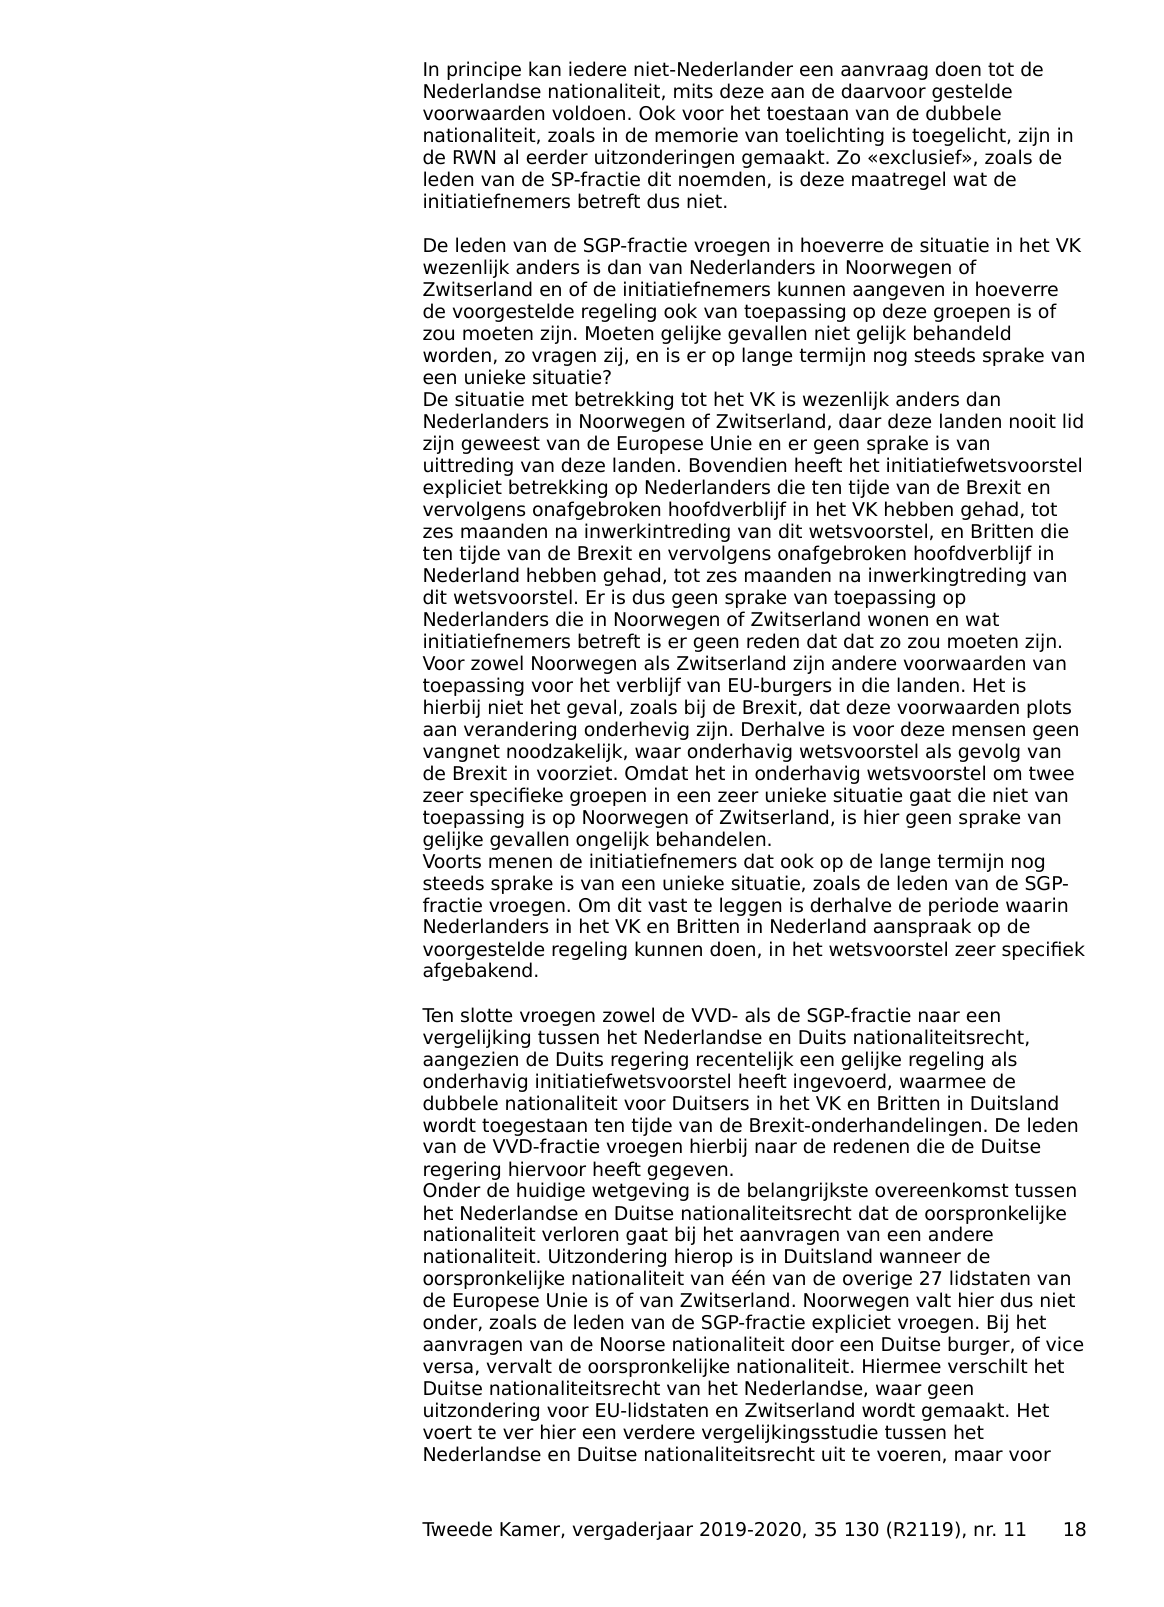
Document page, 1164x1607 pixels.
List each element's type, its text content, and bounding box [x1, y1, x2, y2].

text Onder de huidige wetgeving is de belangrijkste overeenkomst tussen het Nederlandse en Duitse nationaliteitsrecht dat de oorspronkelijke nationaliteit verloren gaat bij het aanvragen van een andere nationaliteit. Uitzondering hierop is in Duitsland wanneer de oorspronkelijke nationaliteit van één van de overige 27 lidstaten van de Europese Unie is of van Zwitserland. Noorwegen valt hier dus niet onder, zoals de leden van de SGP-fractie expliciet vroegen. Bij het aanvragen van de Noorse nationaliteit door een Duitse burger, of vice versa, vervalt de oorspronkelijke nationaliteit. Hiermee verschilt het Duitse nationaliteitsrecht van het Nederlandse, waar geen uitzondering voor EU-lidstaten en Zwitserland wordt gemaakt. Het voert te ver hier een verdere vergelijkingsstudie tussen het Nederlandse en Duitse nationaliteitsrecht uit te voeren, maar voor [422, 1180, 1087, 1466]
text Voorts menen de initiatiefnemers dat ook op de lange termijn nog steeds sprake is van een unieke situatie, zoals de leden van de SGP-fractie vroegen. Om dit vast te leggen is derhalve de periode waarin Nederlanders in het VK en Britten in Nederland aanspraak op de voorgestelde regeling kunnen doen, in het wetsvoorstel zeer specifiek afgebakend. [422, 851, 1087, 982]
text Ten slotte vroegen zowel de VVD- als de SGP-fractie naar een vergelijking tussen het Nederlandse en Duits nationaliteitsrecht, aangezien de Duits regering recentelijk een gelijke regeling als onderhavig initiatiefwetsvoorstel heeft ingevoerd, waarmee de dubbele nationaliteit voor Duitsers in het VK en Britten in Duitsland wordt toegestaan ten tijde van de Brexit-onderhandelingen. De leden van de VVD-fractie vroegen hierbij naar de redenen die de Duitse regering hiervoor heeft gegeven. [422, 1004, 1087, 1180]
text In principe kan iedere niet-Nederlander een aanvraag doen tot de Nederlandse nationaliteit, mits deze aan de daarvoor gestelde voorwaarden voldoen. Ook voor het toestaan van de dubbele nationaliteit, zoals in de memorie van toelichting is toegelicht, zijn in de RWN al eerder uitzonderingen gemaakt. Zo «exclusief», zoals de leden van de SP-fractie dit noemden, is deze maatregel wat de initiatiefnemers betreft dus niet. [422, 59, 1087, 213]
text De leden van de SGP-fractie vroegen in hoeverre de situatie in het VK wezenlijk anders is dan van Nederlanders in Noorwegen of Zwitserland en of de initiatiefnemers kunnen aangeven in hoeverre de voorgestelde regeling ook van toepassing op deze groepen is of zou moeten zijn. Moeten gelijke gevallen niet gelijk behandeld worden, zo vragen zij, en is er op lange termijn nog steeds sprake van een unieke situatie? [422, 235, 1087, 389]
text De situatie met betrekking tot het VK is wezenlijk anders dan Nederlanders in Noorwegen of Zwitserland, daar deze landen nooit lid zijn geweest van de Europese Unie en er geen sprake is van uittreding van deze landen. Bovendien heeft het initiatiefwetsvoorstel expliciet betrekking op Nederlanders die ten tijde van de Brexit en vervolgens onafgebroken hoofdverblijf in het VK hebben gehad, tot zes maanden na inwerkintreding van dit wetsvoorstel, en Britten die ten tijde van de Brexit en vervolgens onafgebroken hoofdverblijf in Nederland hebben gehad, tot zes maanden na inwerkingtreding van dit wetsvoorstel. Er is dus geen sprake van toepassing op Nederlanders die in Noorwegen of Zwitserland wonen en wat initiatiefnemers betreft is er geen reden dat dat zo zou moeten zijn. Voor zowel Noorwegen als Zwitserland zijn andere voorwaarden van toepassing voor het verblijf van EU-burgers in die landen. Het is hierbij niet het geval, zoals bij de Brexit, dat deze voorwaarden plots aan verandering onderhevig zijn. Derhalve is voor deze mensen geen vangnet noodzakelijk, waar onderhavig wetsvoorstel als gevolg van de Brexit in voorziet. Omdat het in onderhavig wetsvoorstel om twee zeer specifieke groepen in een zeer unieke situatie gaat die niet van toepassing is op Noorwegen of Zwitserland, is hier geen sprake van gelijke gevallen ongelijk behandelen. [422, 389, 1087, 851]
